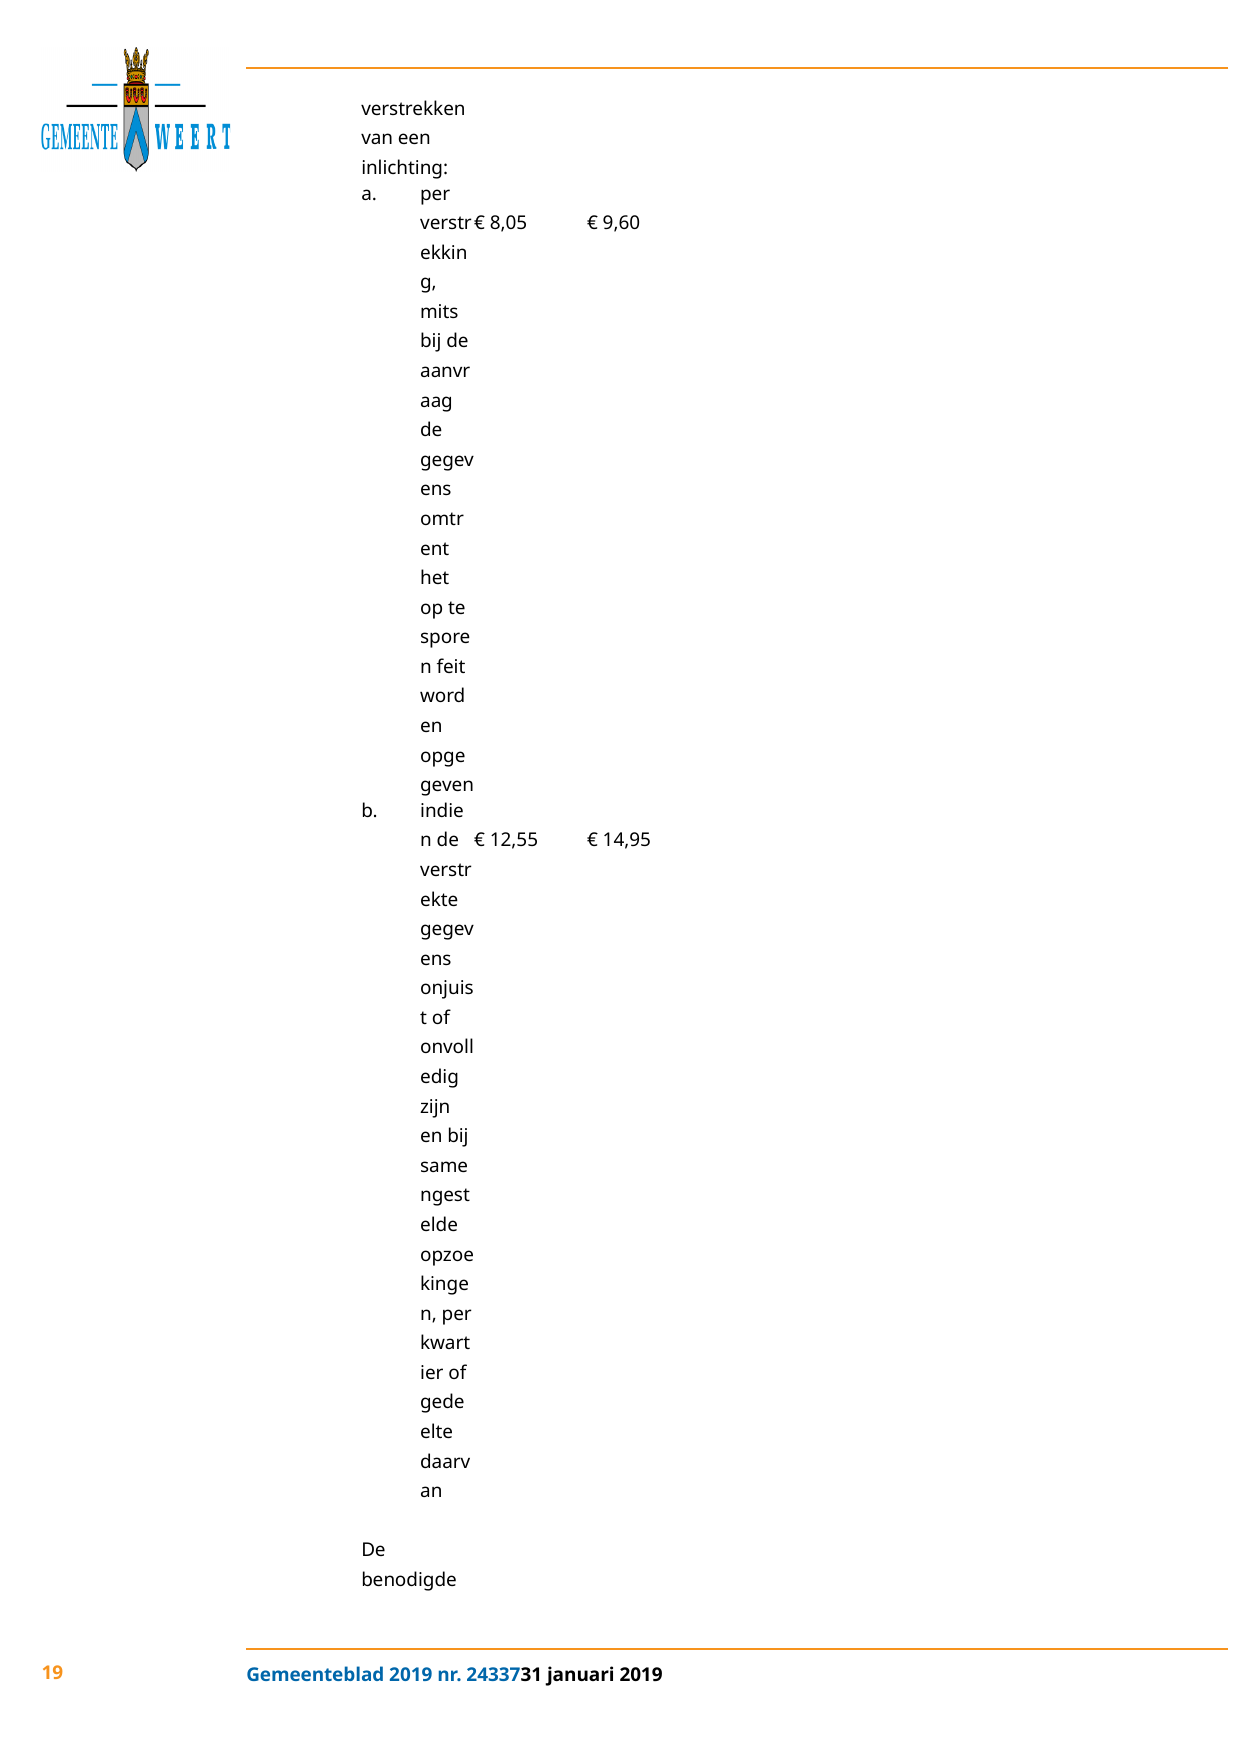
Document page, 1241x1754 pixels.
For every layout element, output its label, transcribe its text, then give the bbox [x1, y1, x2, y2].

table_cell indien de verstrekte gegevens onjuist of onvolledig zijn en bij samengestelde opzoekingen, per kwartier of gedeelte daarvan De benodigde [361, 797, 474, 1592]
table_cell [248, 797, 361, 1592]
table_cell [248, 95, 361, 180]
table_cell per verstrekking, mits bij de aanvraag de gegevens omtrent het op te sporen feit worden opgegeven [361, 180, 474, 797]
table_cell [474, 95, 587, 180]
table_cell [248, 180, 361, 797]
table_cell € 12,55 [474, 797, 587, 1592]
picture [41, 47, 231, 172]
table_cell [587, 95, 700, 180]
table_cell € 8,05 [474, 180, 587, 797]
table_cell verstrekken van een inlichting: [361, 95, 474, 180]
table_cell € 9,60 [587, 180, 700, 797]
table_cell € 14,95 [587, 797, 700, 1592]
